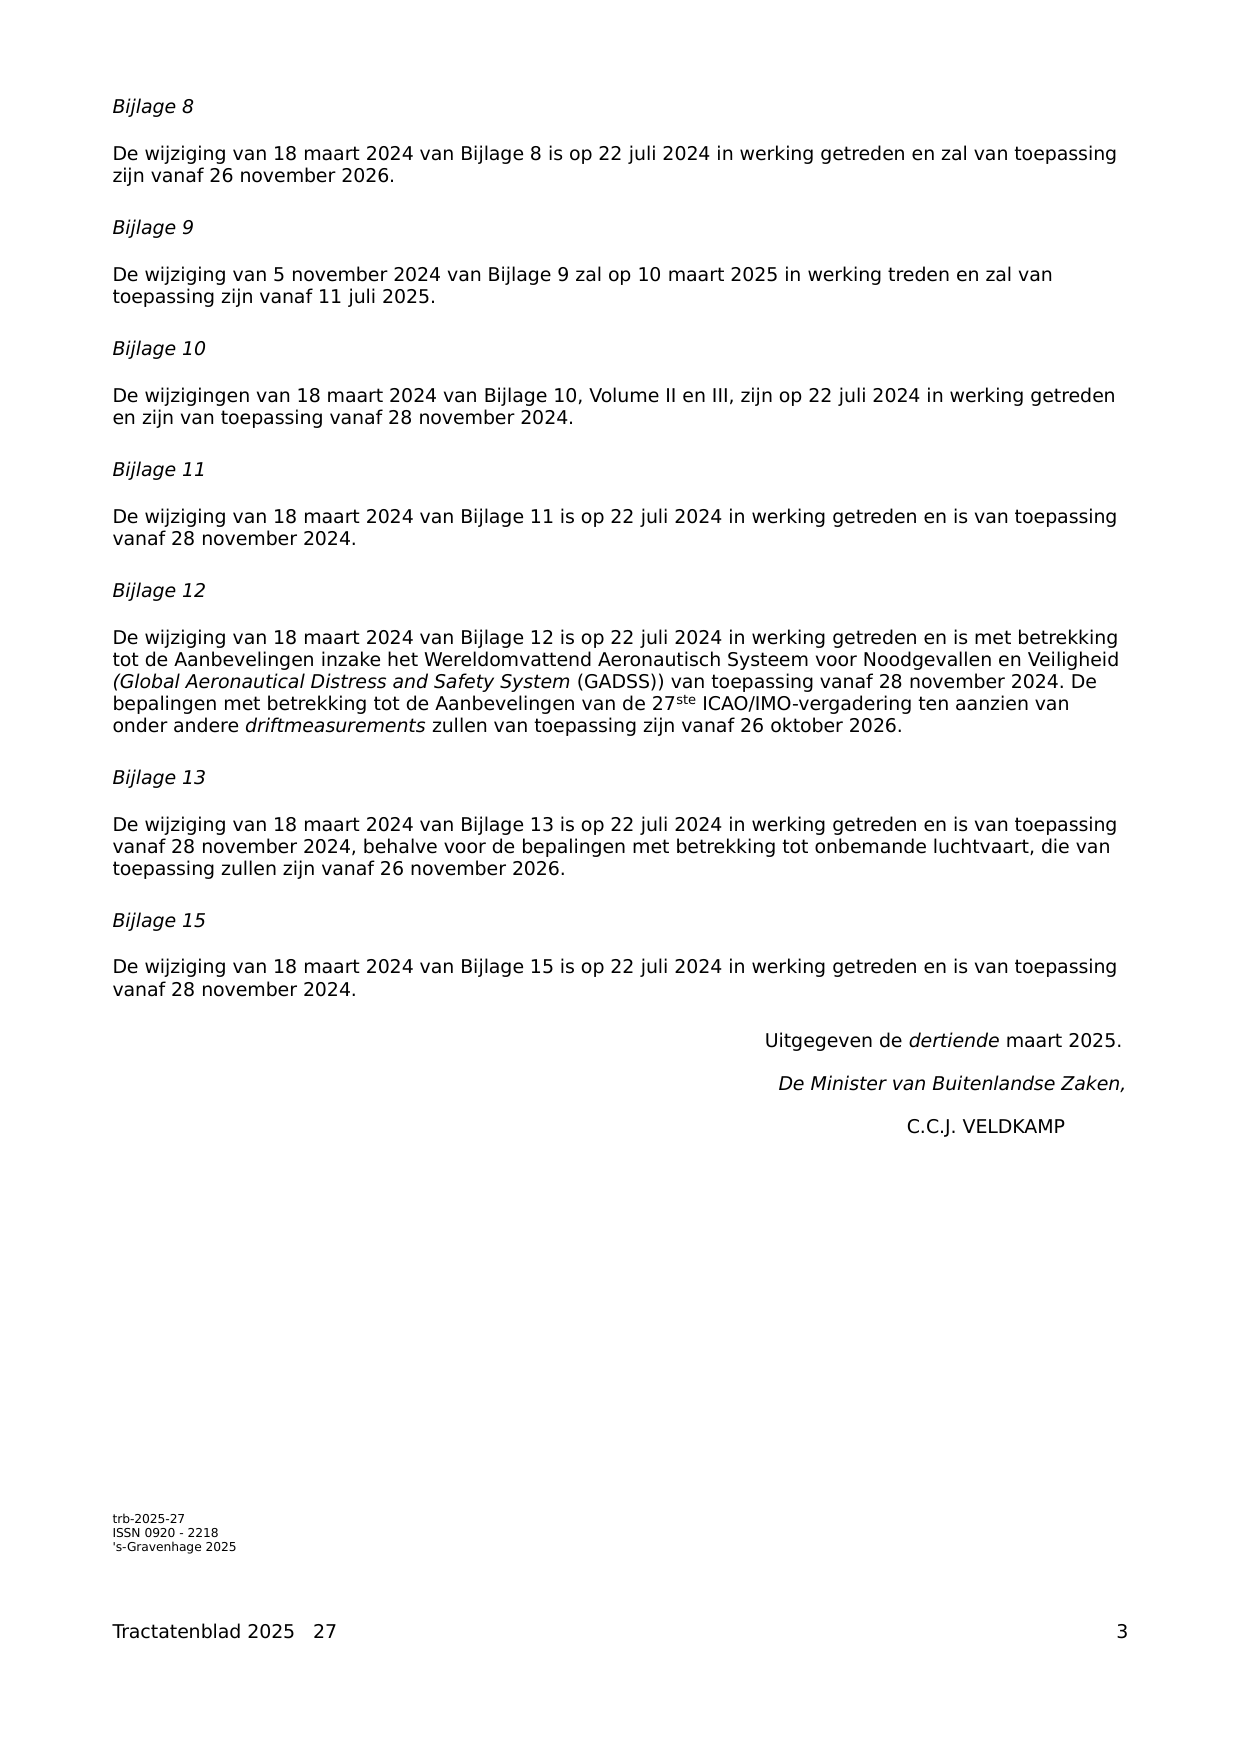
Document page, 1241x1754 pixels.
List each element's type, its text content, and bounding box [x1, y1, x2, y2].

text ISSN 0920 - 2218 [112, 1526, 346, 1540]
text De wijziging van 18 maart 2024 van Bijlage 15 is op 22 juli 2024 in werking getreden en is van toepassing vanaf 28 november 2024. [112, 956, 1128, 1000]
subtitle Bijlage 15 [112, 909, 1128, 931]
text De wijziging van 18 maart 2024 van Bijlage 11 is op 22 juli 2024 in werking getreden en is van toepassing vanaf 28 november 2024. [112, 506, 1128, 550]
text De wijziging van 5 november 2024 van Bijlage 9 zal op 10 maart 2025 in werking treden en zal van toepassing zijn vanaf 11 juli 2025. [112, 264, 1128, 308]
text De wijziging van 18 maart 2024 van Bijlage 13 is op 22 juli 2024 in werking getreden en is van toepassing vanaf 28 november 2024, behalve voor de bepalingen met betrekking tot onbemande luchtvaart, die van toepassing zullen zijn vanaf 26 november 2026. [112, 813, 1128, 879]
text De wijziging van 18 maart 2024 van Bijlage 8 is op 22 juli 2024 in werking getreden en zal van toepassing zijn vanaf 26 november 2026. [112, 143, 1128, 187]
subtitle Bijlage 10 [112, 338, 1128, 360]
text 's-Gravenhage 2025 [112, 1540, 346, 1554]
subtitle Bijlage 12 [112, 580, 1128, 602]
subtitle Bijlage 9 [112, 217, 1128, 239]
subtitle Bijlage 8 [112, 96, 1128, 118]
subtitle Bijlage 11 [112, 459, 1128, 481]
subtitle Bijlage 13 [112, 767, 1128, 788]
text Uitgegeven de dertiende maart 2025. [112, 1030, 1128, 1052]
text De Minister van Buitenlandse Zaken, C.C.J. VELDKAMP [112, 1072, 1128, 1138]
text trb-2025-27 [112, 1512, 346, 1526]
text De wijziging van 18 maart 2024 van Bijlage 12 is op 22 juli 2024 in werking getreden en is met betrekking tot de Aanbevelingen inzake het Wereldomvattend Aeronautisch Systeem voor Noodgevallen en Veiligheid (Global Aeronautical Distress and Safety System (GADSS)) van toepassing vanaf 28 november 2024. De bepalingen met betrekking tot de Aanbevelingen van de 27ste ICAO/IMO-vergadering ten aanzien van onder andere driftmeasurements zullen van toepassing zijn vanaf 26 oktober 2026. [112, 627, 1128, 737]
text De wijzigingen van 18 maart 2024 van Bijlage 10, Volume II en III, zijn op 22 juli 2024 in werking getreden en zijn van toepassing vanaf 28 november 2024. [112, 385, 1128, 429]
